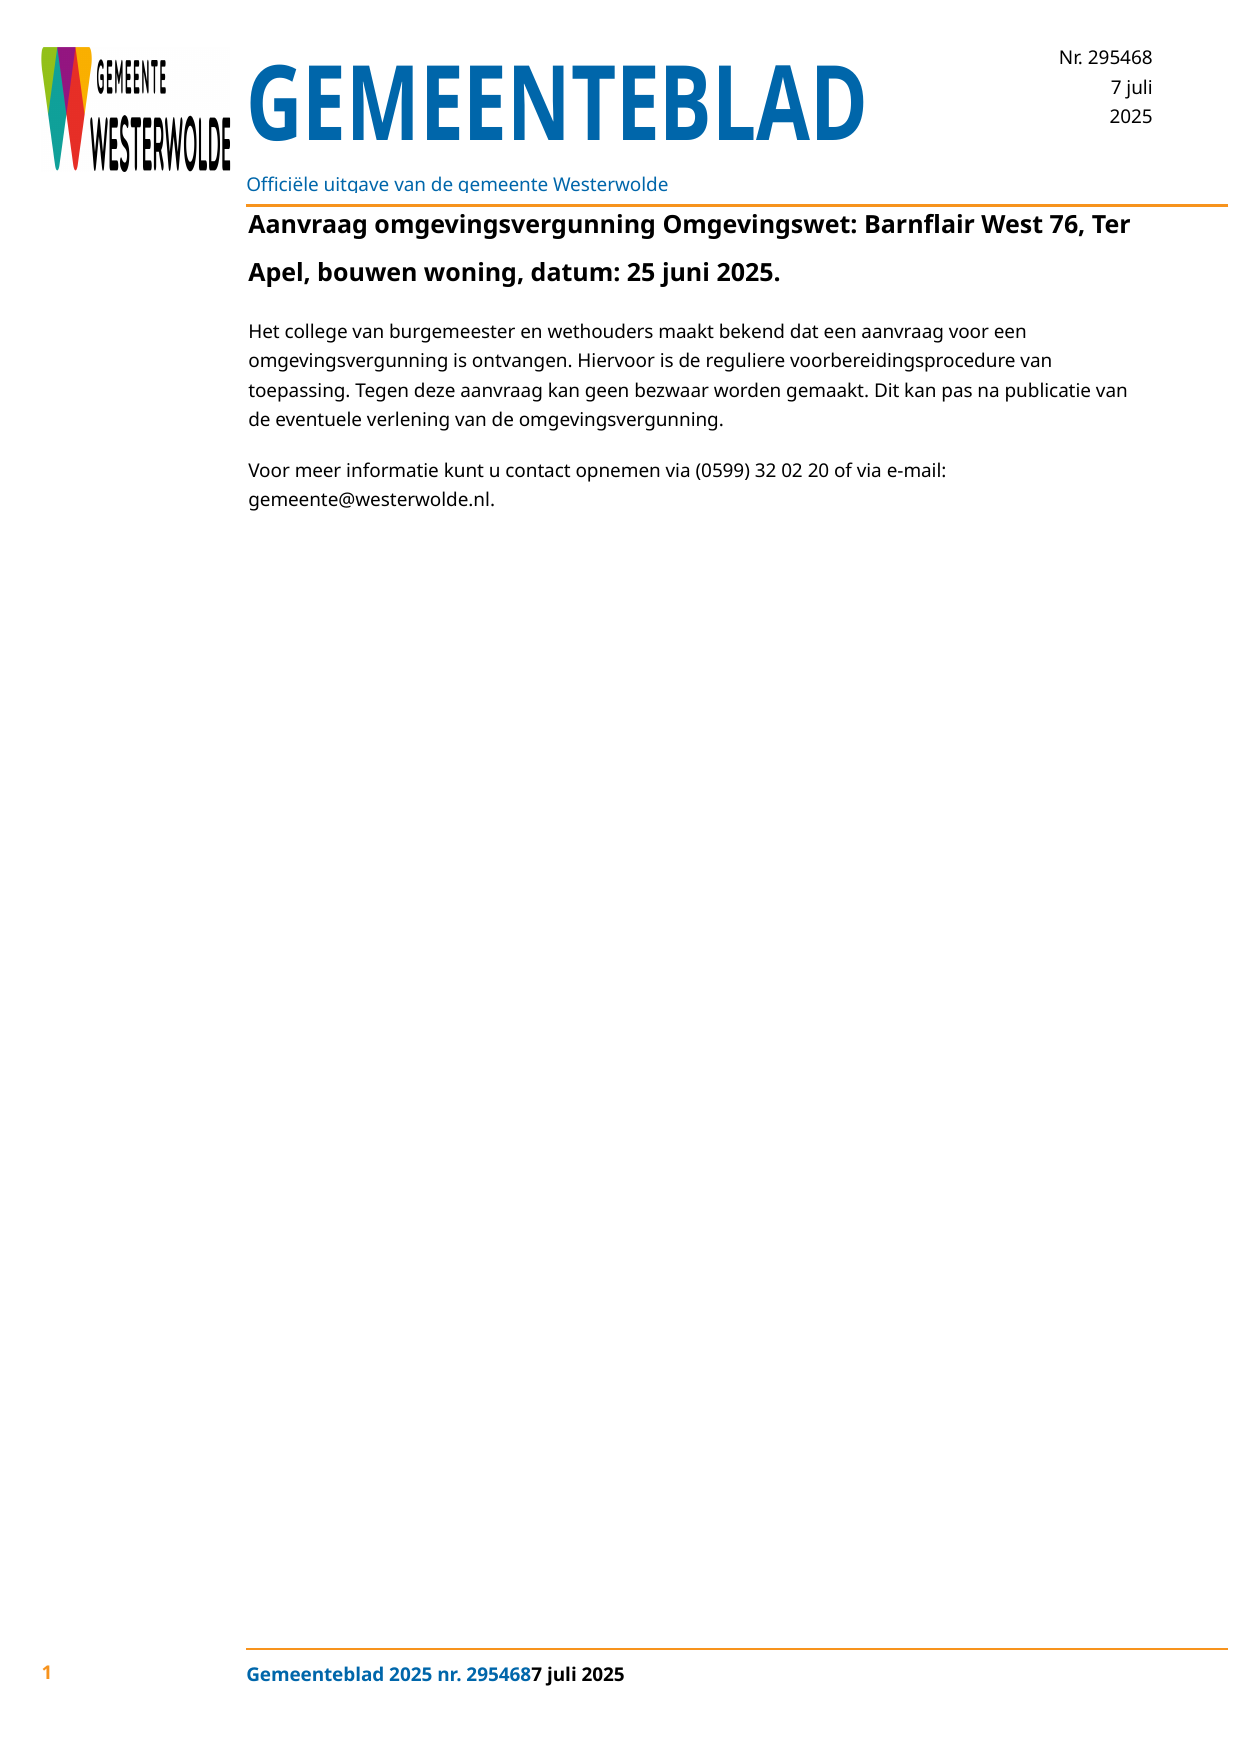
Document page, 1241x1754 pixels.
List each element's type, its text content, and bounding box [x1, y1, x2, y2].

text Aanvraag omgevingsvergunning Omgevingswet: Barnflair West 76, Ter Apel, bouwen woning, datum: 25 juni 2025. [248, 207, 1152, 288]
text Voor meer informatie kunt u contact opnemen via (0599) 32 02 20 of via e-mail: gemeente@westerwolde.nl. [248, 457, 1152, 512]
text Het college van burgemeester en wethouders maakt bekend dat een aanvraag voor een omgevingsvergunning is ontvangen. Hiervoor is de reguliere voorbereidingsprocedure van toepassing. Tegen deze aanvraag kan geen bezwaar worden gemaakt. Dit kan pas na publicatie van de eventuele verlening van de omgevingsvergunning. [248, 318, 1152, 432]
picture [41, 47, 231, 172]
